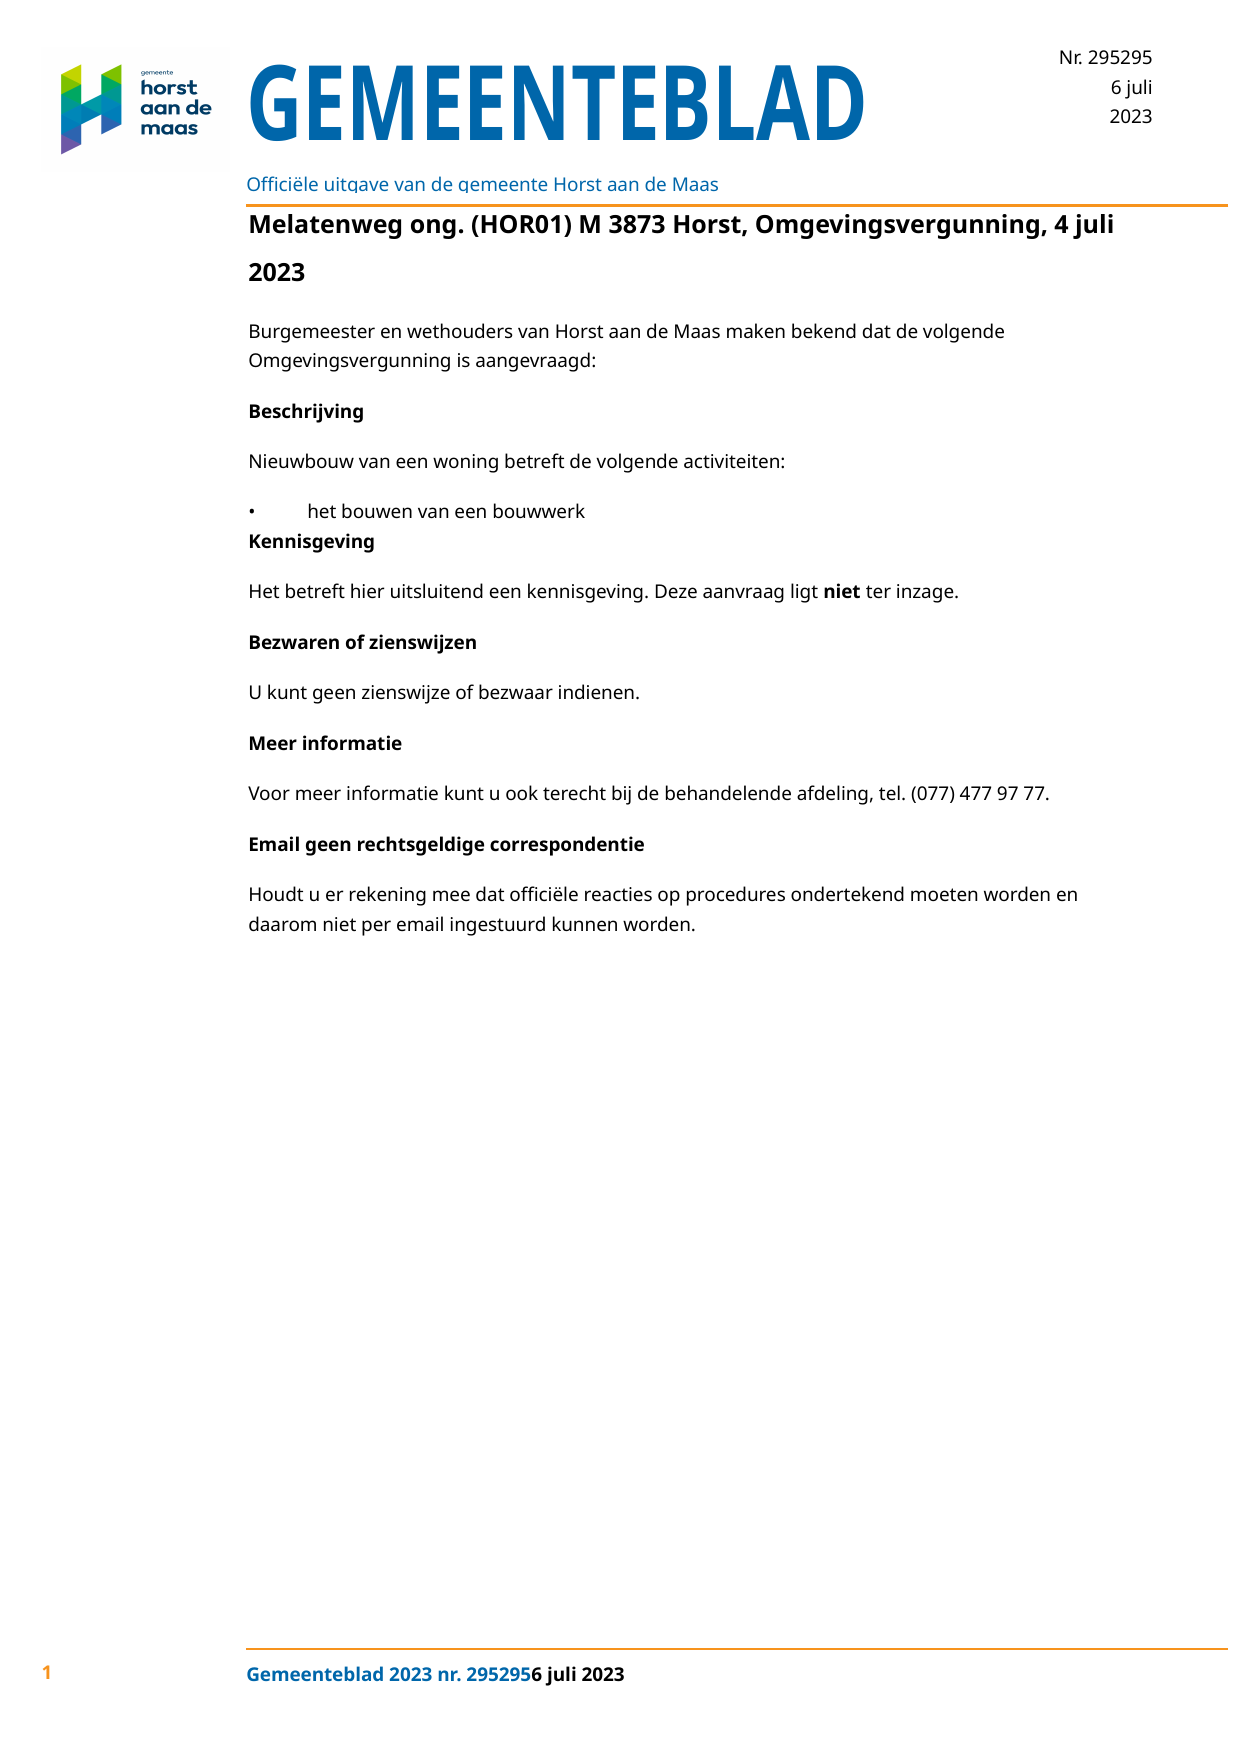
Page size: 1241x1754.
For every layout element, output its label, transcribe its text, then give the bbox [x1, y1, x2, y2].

picture [41, 47, 231, 172]
text Het betreft hier uitsluitend een kennisgeving. Deze aanvraag ligt niet ter inzage. [248, 579, 1152, 604]
text Burgemeester en wethouders van Horst aan de Maas maken bekend dat de volgende Omgevingsvergunning is aangevraagd: [248, 318, 1152, 373]
list het bouwen van een bouwwerk [248, 499, 1152, 524]
text Melatenweg ong. (HOR01) M 3873 Horst, Omgevingsvergunning, 4 juli 2023 [248, 207, 1152, 288]
text Beschrijving [248, 398, 1152, 424]
text Houdt u er rekening mee dat officiële reacties op procedures ondertekend moeten worden en daarom niet per email ingestuurd kunnen worden. [248, 881, 1152, 937]
text Nieuwbouw van een woning betreft de volgende activiteiten: [248, 448, 1152, 474]
text Email geen rechtsgeldige correspondentie [248, 831, 1152, 857]
text Kennisgeving [248, 528, 1152, 554]
text Meer informatie [248, 730, 1152, 756]
text U kunt geen zienswijze of bezwaar indienen. [248, 679, 1152, 705]
text Voor meer informatie kunt u ook terecht bij de behandelende afdeling, tel. (077) 477 97 77. [248, 780, 1152, 806]
text Bezwaren of zienswijzen [248, 629, 1152, 655]
